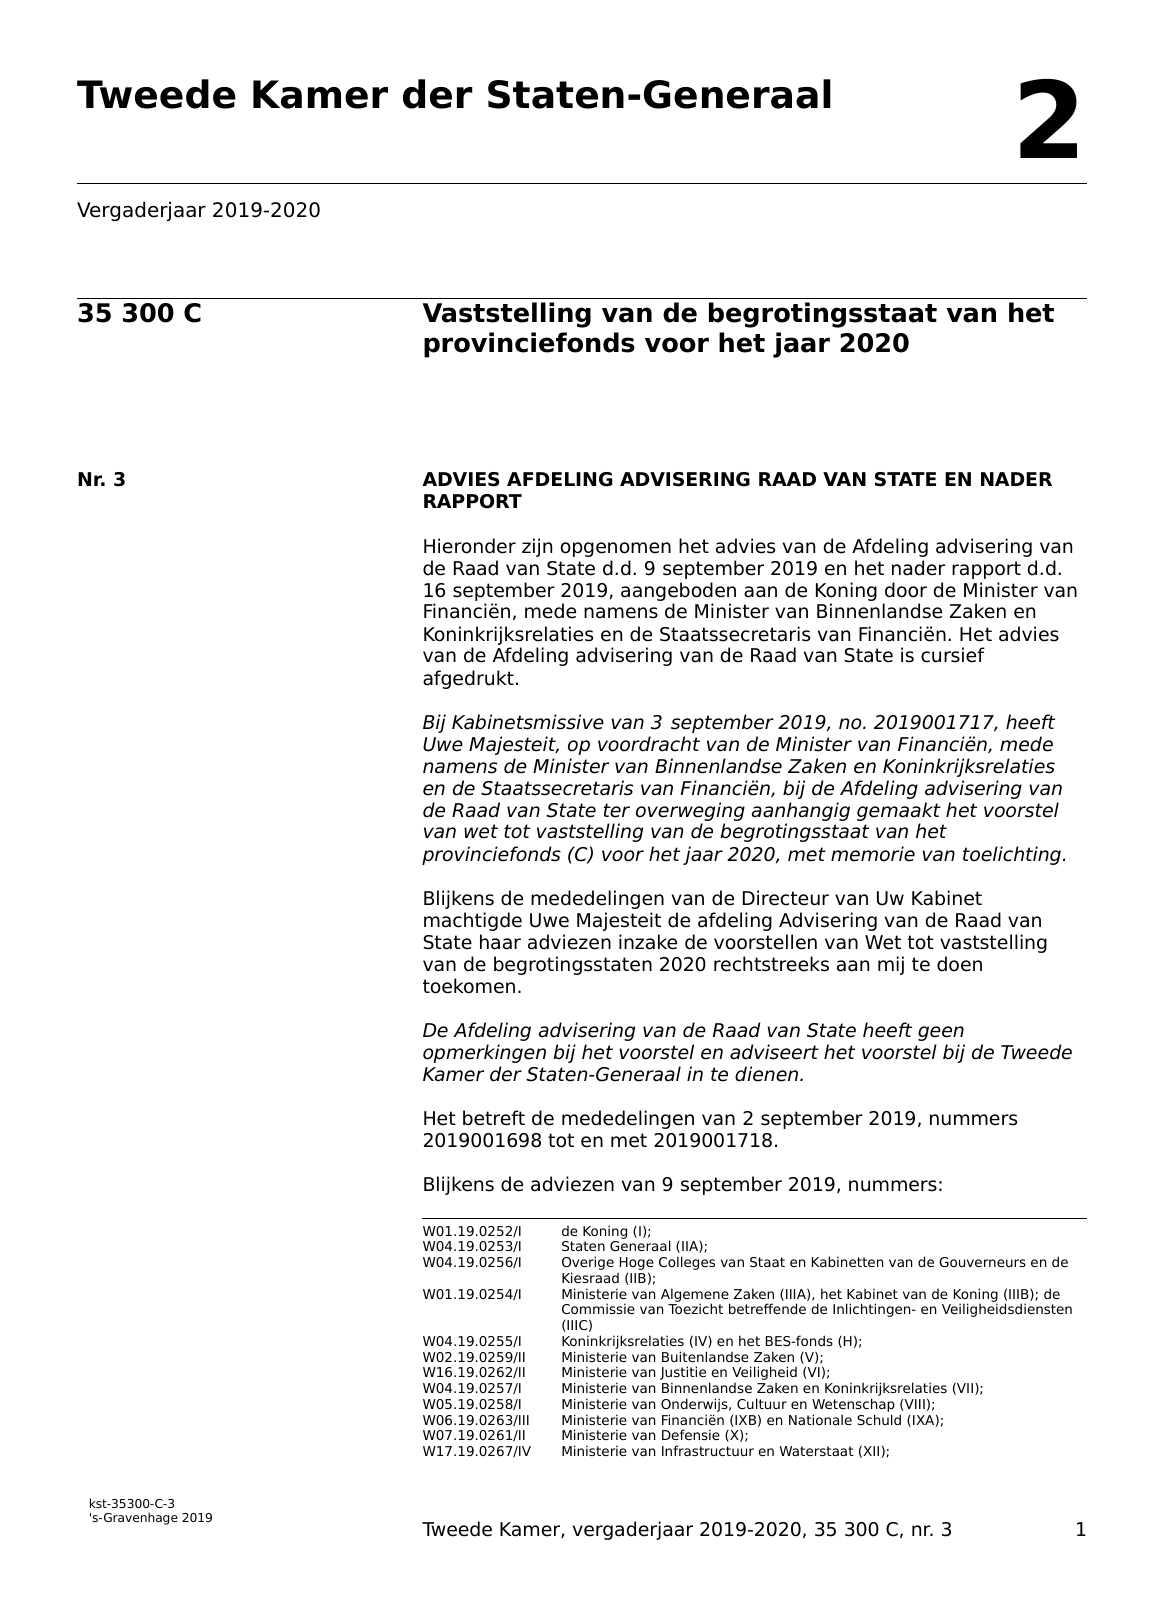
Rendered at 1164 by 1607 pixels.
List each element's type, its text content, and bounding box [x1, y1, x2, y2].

table_header de Koning (I); [555, 1219, 1087, 1239]
text Bij Kabinetsmissive van 3 september 2019, no. 2019001717, heeft Uwe Majesteit, op voordracht van de Minister van Financiën, mede namens de Minister van Binnenlandse Zaken en Koninkrijksrelaties en de Staatssecretaris van Financiën, bij de Afdeling advisering van de Raad van State ter overweging aanhangig gemaakt het voorstel van wet tot vaststelling van de begrotingsstaat van het provinciefonds (C) voor het jaar 2020, met memorie van toelichting. [422, 712, 1087, 865]
table_cell Vergaderjaar 2019-2020 [77, 184, 1087, 298]
table_cell Ministerie van Infrastructuur en Waterstaat (XII); [555, 1444, 1087, 1459]
text 's-Gravenhage 2019 [88, 1511, 323, 1525]
text Hieronder zijn opgenomen het advies van de Afdeling advisering van de Raad van State d.d. 9 september 2019 en het nader rapport d.d. 16 september 2019, aangeboden aan de Koning door de Minister van Financiën, mede namens de Minister van Binnenlandse Zaken en Koninkrijksrelaties en de Staatssecretaris van Financiën. Het advies van de Afdeling advisering van de Raad van State is cursief afgedrukt. [422, 536, 1087, 689]
subtitle 35 300 C Vaststelling van de begrotingsstaat van het provinciefonds voor het jaar 2020 [77, 299, 1087, 358]
table_cell Ministerie van Binnenlandse Zaken en Koninkrijksrelaties (VII); [555, 1381, 1087, 1397]
table_cell Koninkrijksrelaties (IV) en het BES-fonds (H); [555, 1334, 1087, 1349]
table_cell W05.19.0258/I [422, 1397, 555, 1412]
table_cell Overige Hoge Colleges van Staat en Kabinetten van de Gouverneurs en de Kiesraad (IIB); [555, 1255, 1087, 1286]
table_cell Staten Generaal (IIA); [555, 1239, 1087, 1255]
table_cell Ministerie van Defensie (X); [555, 1428, 1087, 1444]
table_cell W04.19.0255/I [422, 1334, 555, 1349]
text De Afdeling advisering van de Raad van State heeft geen opmerkingen bij het voorstel en adviseert het voorstel bij de Tweede Kamer der Staten-Generaal in te dienen. [422, 1020, 1087, 1086]
table_cell W17.19.0267/IV [422, 1444, 555, 1459]
table_cell Ministerie van Algemene Zaken (IIIA), het Kabinet van de Koning (IIIB); de Commissie van Toezicht betreffende de Inlichtingen- en Veiligheidsdiensten (IIIC) [555, 1286, 1087, 1334]
subtitle Nr. 3 ADVIES AFDELING ADVISERING RAAD VAN STATE EN NADER RAPPORT [77, 469, 1087, 513]
text kst-35300-C-3 [88, 1497, 323, 1511]
table_cell Ministerie van Justitie en Veiligheid (VI); [555, 1365, 1087, 1381]
table_header W01.19.0252/I [422, 1219, 555, 1239]
text Blijkens de mededelingen van de Directeur van Uw Kabinet machtigde Uwe Majesteit de afdeling Advisering van de Raad van State haar adviezen inzake de voorstellen van Wet tot vaststelling van de begrotingsstaten 2020 rechtstreeks aan mij te doen toekomen. [422, 888, 1087, 997]
text Blijkens de adviezen van 9 september 2019, nummers: [422, 1174, 1087, 1196]
table_cell W16.19.0262/II [422, 1365, 555, 1381]
table_header 2 [886, 59, 1087, 183]
table_cell W07.19.0261/II [422, 1428, 555, 1444]
table_cell W04.19.0257/I [422, 1381, 555, 1397]
table_cell W06.19.0263/III [422, 1412, 555, 1428]
table_cell W02.19.0259/II [422, 1349, 555, 1365]
table_cell W04.19.0256/I [422, 1255, 555, 1286]
table_cell W01.19.0254/I [422, 1286, 555, 1334]
table_cell Ministerie van Financiën (IXB) en Nationale Schuld (IXA); [555, 1412, 1087, 1428]
table_cell W04.19.0253/I [422, 1239, 555, 1255]
text Het betreft de mededelingen van 2 september 2019, nummers 2019001698 tot en met 2019001718. [422, 1108, 1087, 1152]
table_header Tweede Kamer der Staten-Generaal [77, 59, 886, 183]
table_cell Ministerie van Buitenlandse Zaken (V); [555, 1349, 1087, 1365]
table_cell Ministerie van Onderwijs, Cultuur en Wetenschap (VIII); [555, 1397, 1087, 1412]
